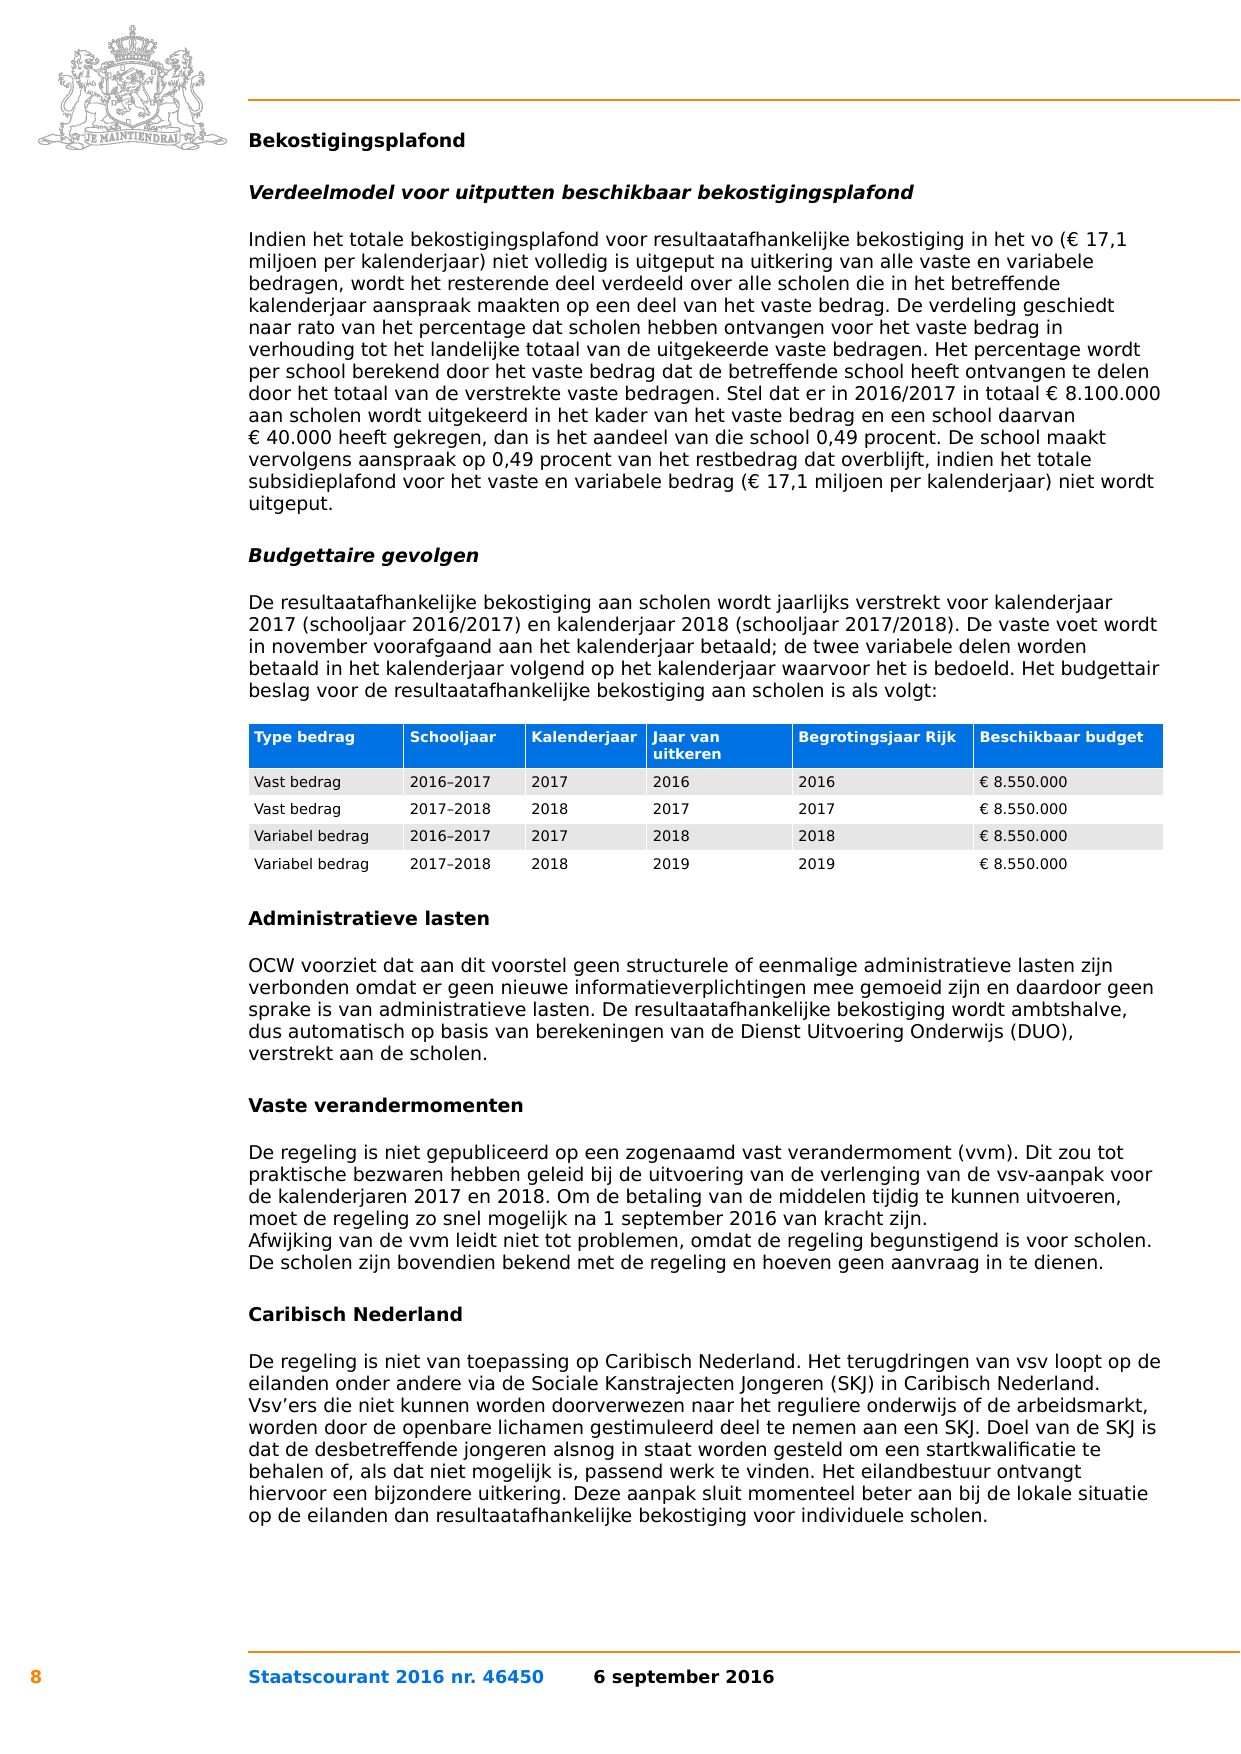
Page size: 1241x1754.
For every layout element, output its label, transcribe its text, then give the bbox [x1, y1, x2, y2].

table_cell 2019 [793, 851, 973, 877]
table_cell 2016 [793, 769, 973, 795]
text Indien het totale bekostigingsplafond voor resultaatafhankelijke bekostiging in het vo (€ 17,1 miljoen per kalenderjaar) niet volledig is uitgeput na uitkering van alle vaste en variabele bedragen, wordt het resterende deel verdeeld over alle scholen die in het betreffende kalenderjaar aanspraak maakten op een deel van het vaste bedrag. De verdeling geschiedt naar rato van het percentage dat scholen hebben ontvangen voor het vaste bedrag in verhouding tot het landelijke totaal van de uitgekeerde vaste bedragen. Het percentage wordt per school berekend door het vaste bedrag dat de betreffende school heeft ontvangen te delen door het totaal van de verstrekte vaste bedragen. Stel dat er in 2016/2017 in totaal € 8.100.000 aan scholen wordt uitgekeerd in het kader van het vaste bedrag en een school daarvan € 40.000 heeft gekregen, dan is het aandeel van die school 0,49 procent. De school maakt vervolgens aanspraak op 0,49 procent van het restbedrag dat overblijft, indien het totale subsidieplafond voor het vaste en variabele bedrag (€ 17,1 miljoen per kalenderjaar) niet wordt uitgeput. [248, 229, 1163, 514]
table_cell € 8.550.000 [974, 796, 1163, 822]
table_cell Vast bedrag [249, 796, 403, 822]
text OCW voorziet dat aan dit voorstel geen structurele of eenmalige administratieve lasten zijn verbonden omdat er geen nieuwe informatieverplichtingen mee gemoeid zijn en daardoor geen sprake is van administratieve lasten. De resultaatafhankelijke bekostiging wordt ambtshalve, dus automatisch op basis van berekeningen van de Dienst Uitvoering Onderwijs (DUO), verstrekt aan de scholen. [248, 955, 1163, 1065]
table_cell 2018 [647, 824, 792, 850]
table_cell 2017 [526, 824, 646, 850]
table_cell 2018 [526, 851, 646, 877]
table_cell € 8.550.000 [974, 851, 1163, 877]
table_cell 2019 [647, 851, 792, 877]
text De regeling is niet gepubliceerd op een zogenaamd vast verandermoment (vvm). Dit zou tot praktische bezwaren hebben geleid bij de uitvoering van de verlenging van de vsv-aanpak voor de kalenderjaren 2017 en 2018. Om de betaling van de middelen tijdig te kunnen uitvoeren, moet de regeling zo snel mogelijk na 1 september 2016 van kracht zijn. [248, 1142, 1163, 1230]
table_cell Variabel bedrag [249, 851, 403, 877]
table_cell 2017 [793, 796, 973, 822]
table_header Schooljaar [404, 724, 525, 768]
table_cell 2017 [526, 769, 646, 795]
table_cell 2016–2017 [404, 824, 525, 850]
subtitle Verdeelmodel voor uitputten beschikbaar bekostigingsplafond [248, 182, 1163, 204]
table_cell 2016 [647, 769, 792, 795]
subtitle Bekostigingsplafond [248, 130, 1163, 152]
table_cell € 8.550.000 [974, 824, 1163, 850]
table_cell 2018 [793, 824, 973, 850]
text Afwijking van de vvm leidt niet tot problemen, omdat de regeling begunstigend is voor scholen. De scholen zijn bovendien bekend met de regeling en hoeven geen aanvraag in te dienen. [248, 1230, 1163, 1274]
table_cell € 8.550.000 [974, 769, 1163, 795]
subtitle Vaste verandermomenten [248, 1095, 1163, 1117]
table_header Kalenderjaar [526, 724, 646, 768]
table_cell 2017–2018 [404, 796, 525, 822]
table_header Jaar van uitkeren [647, 724, 792, 768]
picture [38, 25, 227, 150]
table_cell Vast bedrag [249, 769, 403, 795]
table_cell 2017 [647, 796, 792, 822]
table_cell 2016–2017 [404, 769, 525, 795]
table_header Beschikbaar budget [974, 724, 1163, 768]
text De regeling is niet van toepassing op Caribisch Nederland. Het terugdringen van vsv loopt op de eilanden onder andere via de Sociale Kanstrajecten Jongeren (SKJ) in Caribisch Nederland. Vsv’ers die niet kunnen worden doorverwezen naar het reguliere onderwijs of de arbeidsmarkt, worden door de openbare lichamen gestimuleerd deel te nemen aan een SKJ. Doel van de SKJ is dat de desbetreffende jongeren alsnog in staat worden gesteld om een startkwalificatie te behalen of, als dat niet mogelijk is, passend werk te vinden. Het eilandbestuur ontvangt hiervoor een bijzondere uitkering. Deze aanpak sluit momenteel beter aan bij de lokale situatie op de eilanden dan resultaatafhankelijke bekostiging voor individuele scholen. [248, 1351, 1163, 1527]
subtitle Budgettaire gevolgen [248, 544, 1163, 567]
subtitle Caribisch Nederland [248, 1304, 1163, 1326]
table_cell Variabel bedrag [249, 824, 403, 850]
table_cell 2018 [526, 796, 646, 822]
subtitle Administratieve lasten [248, 908, 1163, 930]
table_header Type bedrag [249, 724, 403, 768]
table_header Begrotingsjaar Rijk [793, 724, 973, 768]
text De resultaatafhankelijke bekostiging aan scholen wordt jaarlijks verstrekt voor kalenderjaar 2017 (schooljaar 2016/2017) en kalenderjaar 2018 (schooljaar 2017/2018). De vaste voet wordt in november voorafgaand aan het kalenderjaar betaald; de twee variabele delen worden betaald in het kalenderjaar volgend op het kalenderjaar waarvoor het is bedoeld. Het budgettair beslag voor de resultaatafhankelijke bekostiging aan scholen is als volgt: [248, 592, 1163, 701]
table_cell 2017–2018 [404, 851, 525, 877]
